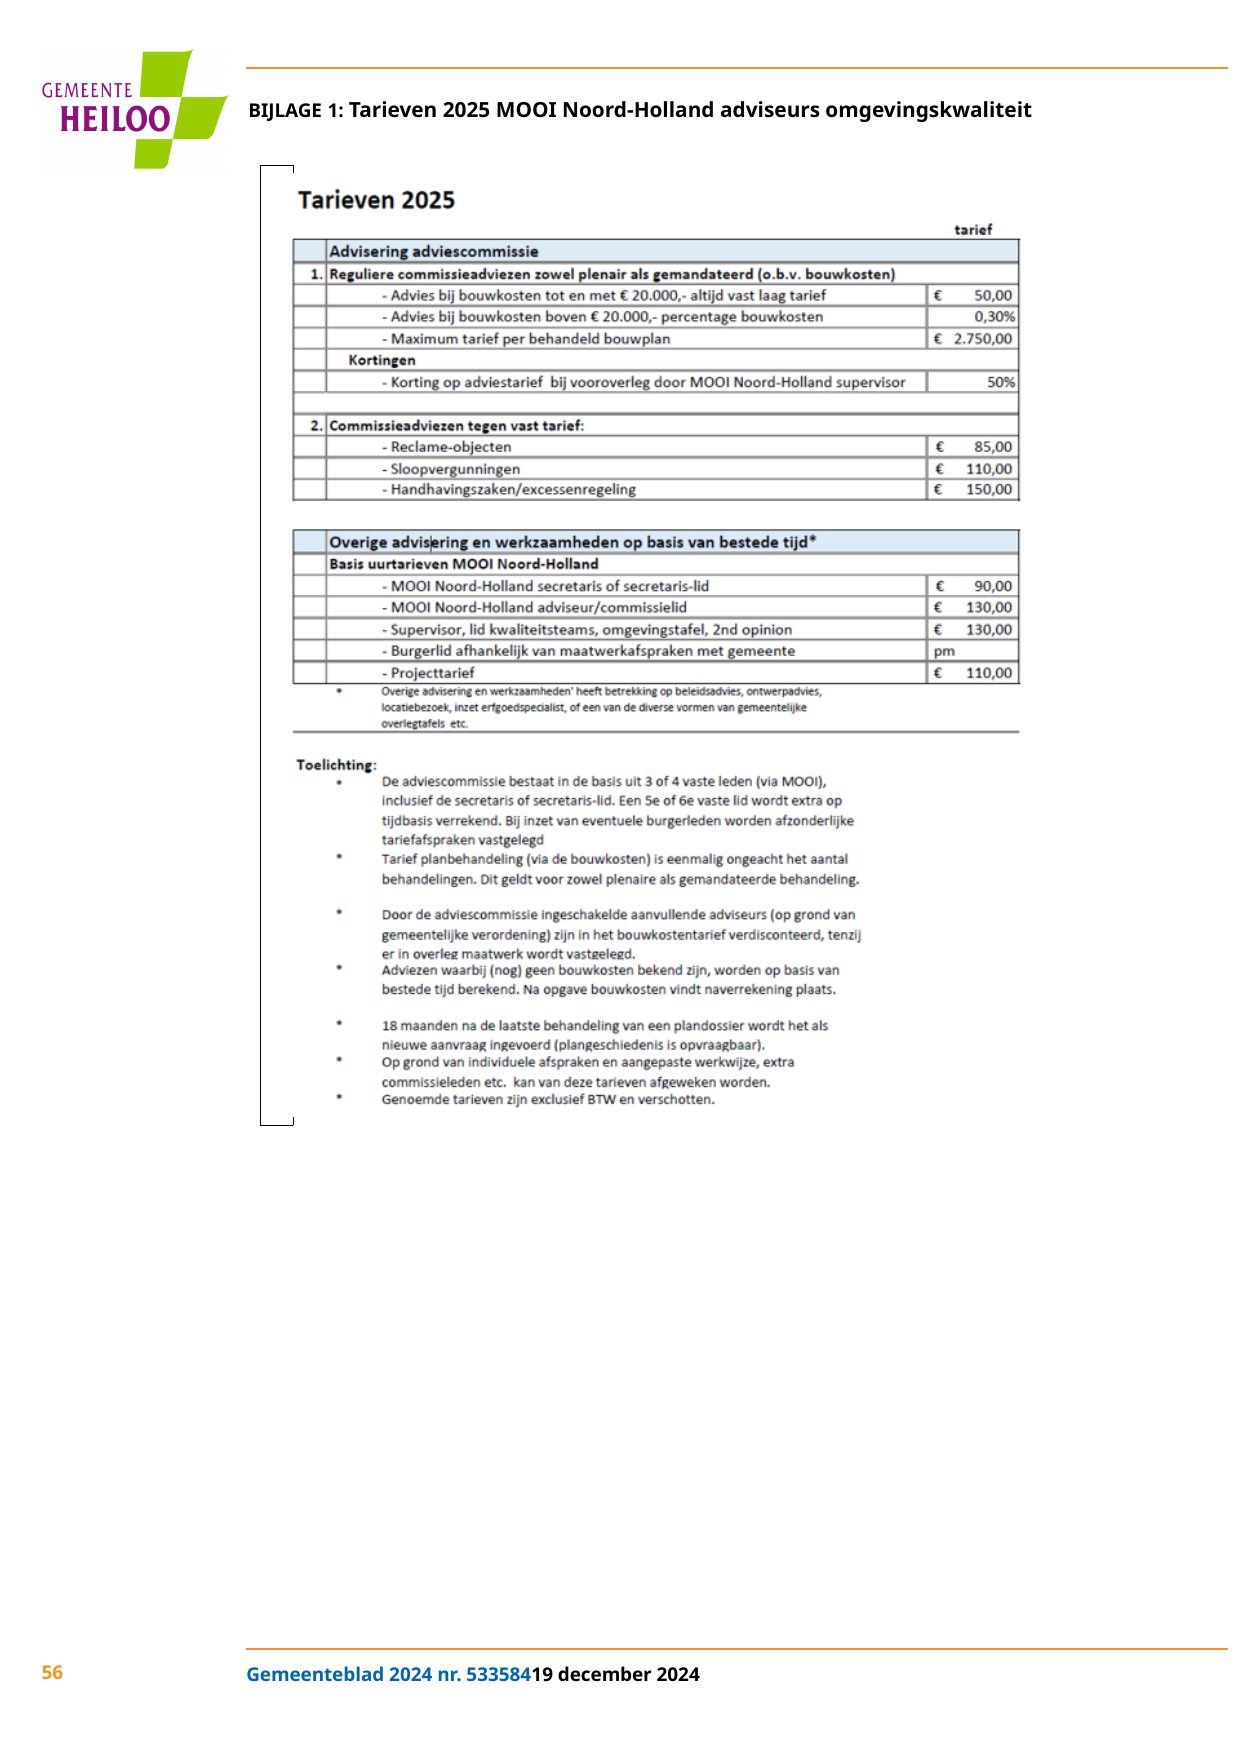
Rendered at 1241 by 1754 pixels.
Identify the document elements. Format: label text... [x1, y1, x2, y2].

text BIJLAGE 1: Tarieven 2025 MOOI Noord-Holland adviseurs omgevingskwaliteit [248, 95, 1152, 123]
picture [41, 47, 231, 172]
picture [268, 173, 1036, 1117]
